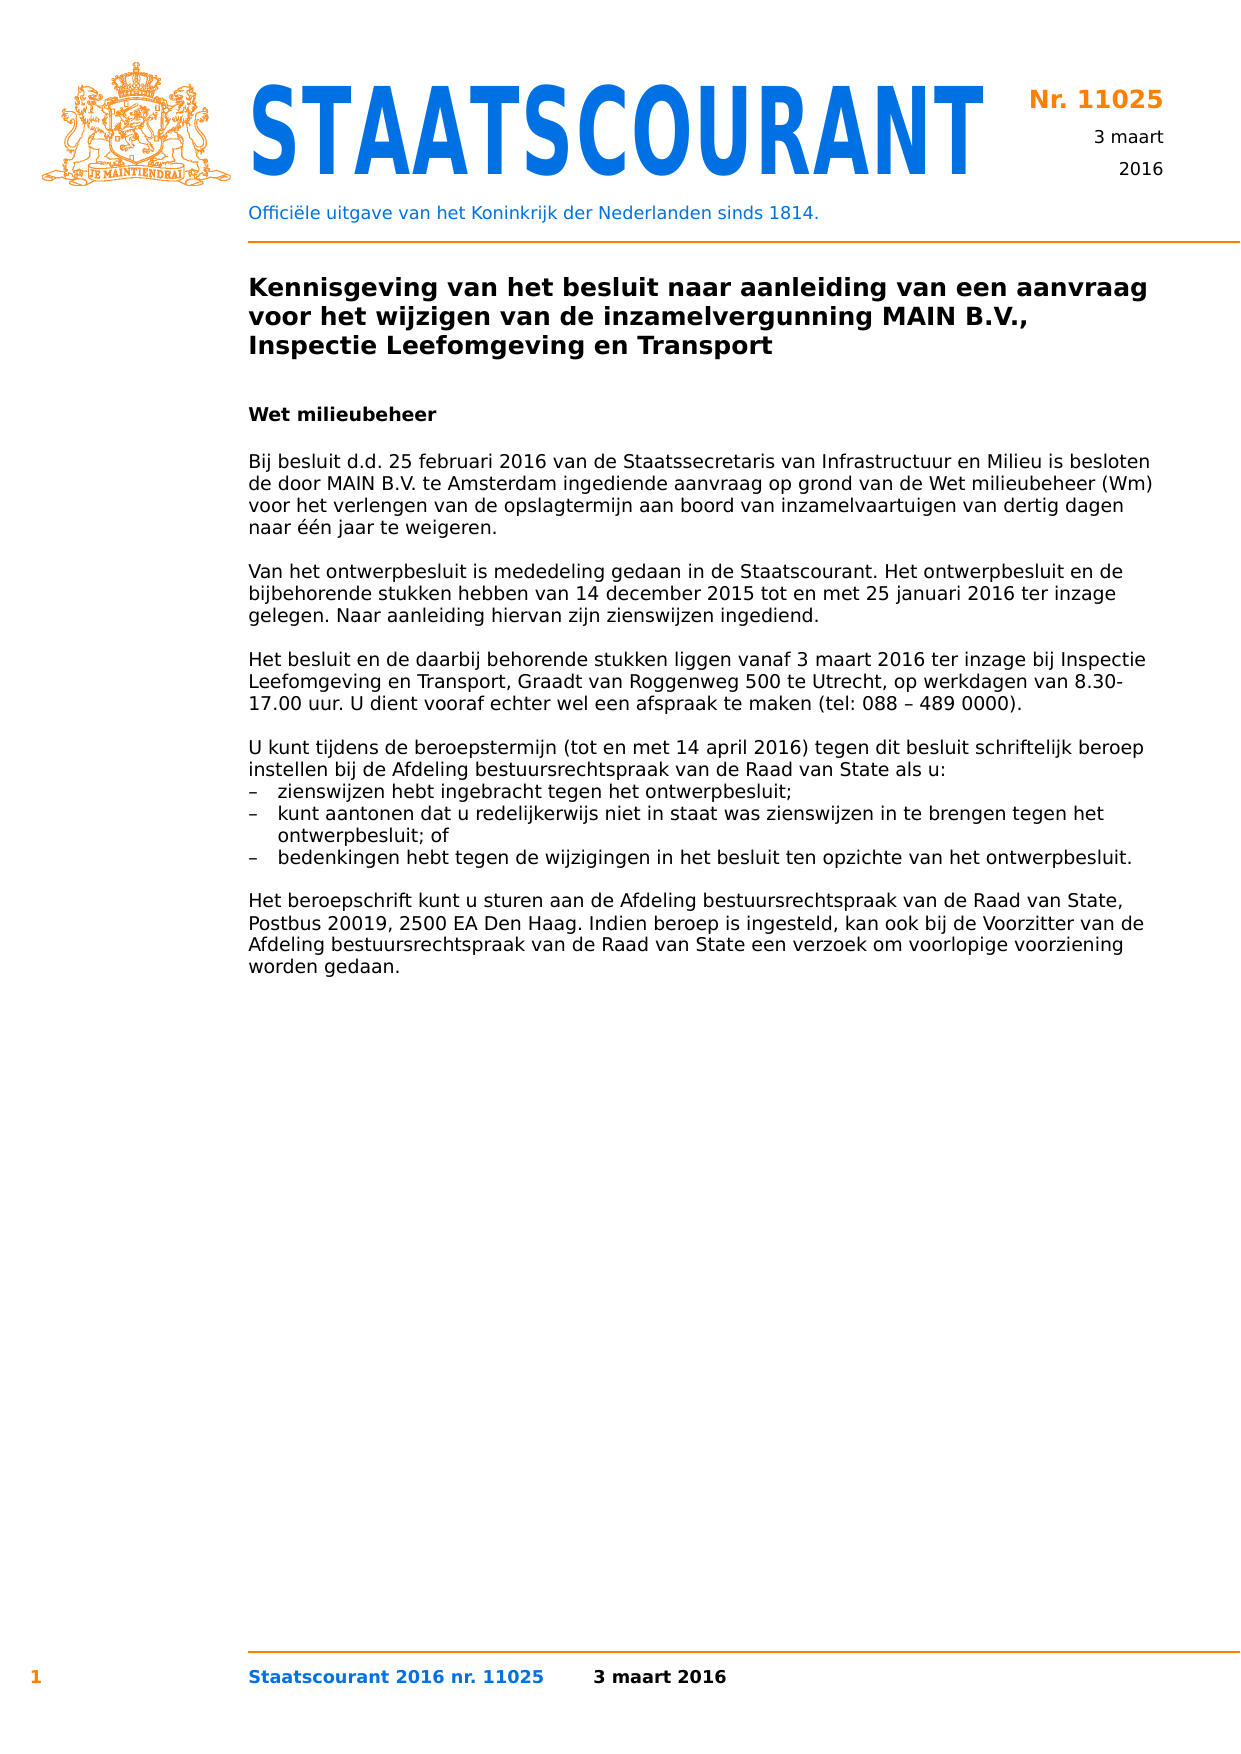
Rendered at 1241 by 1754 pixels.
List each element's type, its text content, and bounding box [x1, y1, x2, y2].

text Bij besluit d.d. 25 februari 2016 van de Staatssecretaris van Infrastructuur en Milieu is besloten de door MAIN B.V. te Amsterdam ingediende aanvraag op grond van de Wet milieubeheer (Wm) voor het verlengen van de opslagtermijn aan boord van inzamelvaartuigen van dertig dagen naar één jaar te weigeren. [248, 451, 1163, 539]
table_cell Officiële uitgave van het Koninkrijk der Nederlanden sinds 1814. [248, 203, 1240, 241]
table_header [25, 62, 248, 241]
text Het besluit en de daarbij behorende stukken liggen vanaf 3 maart 2016 ter inzage bij Inspectie Leefomgeving en Transport, Graadt van Roggenweg 500 te Utrecht, op werkdagen van 8.30-17.00 uur. U dient vooraf echter wel een afspraak te maken (tel: 088 – 489 0000). [248, 649, 1163, 715]
table_cell 2016 [998, 153, 1240, 203]
table_header Nr. 11025 [998, 62, 1240, 121]
table_cell 3 maart [998, 121, 1240, 153]
text U kunt tijdens de beroepstermijn (tot en met 14 april 2016) tegen dit besluit schriftelijk beroep instellen bij de Afdeling bestuursrechtspraak van de Raad van State als u: [248, 737, 1163, 781]
text Het beroepschrift kunt u sturen aan de Afdeling bestuursrechtspraak van de Raad van State, Postbus 20019, 2500 EA Den Haag. Indien beroep is ingesteld, kan ook bij de Voorzitter van de Afdeling bestuursrechtspraak van de Raad van State een verzoek om voorlopige voorziening worden gedaan. [248, 890, 1163, 978]
picture [41, 62, 231, 186]
text – zienswijzen hebt ingebracht tegen het ontwerpbesluit; [248, 781, 1163, 803]
text – bedenkingen hebt tegen de wijzigingen in het besluit ten opzichte van het ontwerpbesluit. [248, 847, 1163, 868]
subtitle Wet milieubeheer [248, 404, 1163, 426]
table_header STAATSCOURANT [248, 62, 998, 203]
subtitle Kennisgeving van het besluit naar aanleiding van een aanvraag voor het wijzigen van de inzamelvergunning MAIN B.V., Inspectie Leefomgeving en Transport [248, 273, 1163, 361]
text – kunt aantonen dat u redelijkerwijs niet in staat was zienswijzen in te brengen tegen het ontwerpbesluit; of [248, 803, 1163, 847]
text Van het ontwerpbesluit is mededeling gedaan in de Staatscourant. Het ontwerpbesluit en de bijbehorende stukken hebben van 14 december 2015 tot en met 25 januari 2016 ter inzage gelegen. Naar aanleiding hiervan zijn zienswijzen ingediend. [248, 561, 1163, 627]
